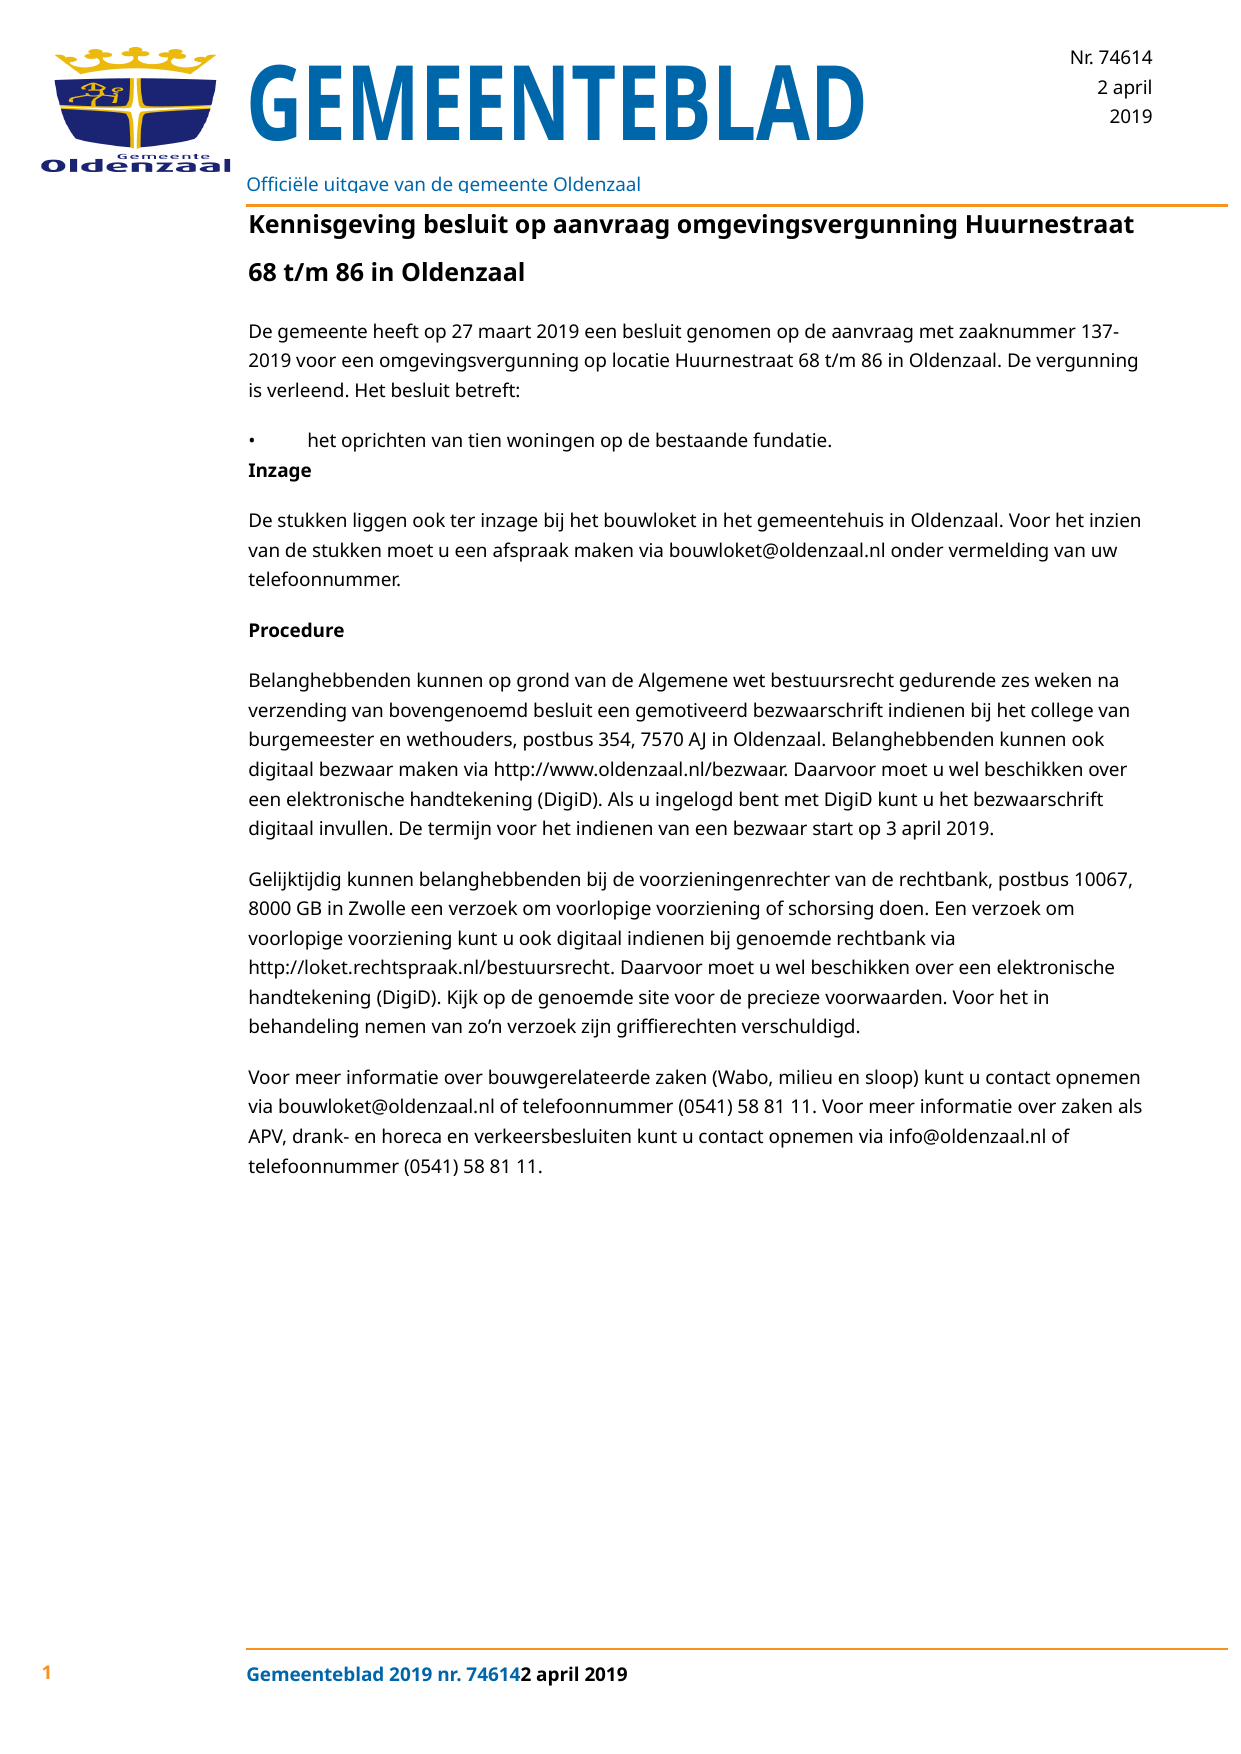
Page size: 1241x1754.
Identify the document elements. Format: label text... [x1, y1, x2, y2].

text De gemeente heeft op 27 maart 2019 een besluit genomen op de aanvraag met zaaknummer 137-2019 voor een omgevingsvergunning op locatie Huurnestraat 68 t/m 86 in Oldenzaal. De vergunning is verleend. Het besluit betreft: [248, 318, 1152, 403]
text Kennisgeving besluit op aanvraag omgevingsvergunning Huurnestraat 68 t/m 86 in Oldenzaal [248, 207, 1152, 288]
list het oprichten van tien woningen op de bestaande fundatie. [248, 427, 1152, 453]
text De stukken liggen ook ter inzage bij het bouwloket in het gemeentehuis in Oldenzaal. Voor het inzien van de stukken moet u een afspraak maken via bouwloket@oldenzaal.nl onder vermelding van uw telefoonnummer. [248, 507, 1152, 592]
text Belanghebbenden kunnen op grond van de Algemene wet bestuursrecht gedurende zes weken na verzending van bovengenoemd besluit een gemotiveerd bezwaarschrift indienen bij het college van burgemeester en wethouders, postbus 354, 7570 AJ in Oldenzaal. Belanghebbenden kunnen ook digitaal bezwaar maken via http://www.oldenzaal.nl/bezwaar. Daarvoor moet u wel beschikken over een elektronische handtekening (DigiD). Als u ingelogd bent met DigiD kunt u het bezwaarschrift digitaal invullen. De termijn voor het indienen van een bezwaar start op 3 april 2019. [248, 667, 1152, 841]
picture [41, 47, 231, 172]
text Procedure [248, 617, 1152, 643]
text Inzage [248, 457, 1152, 483]
text Voor meer informatie over bouwgerelateerde zaken (Wabo, milieu en sloop) kunt u contact opnemen via bouwloket@oldenzaal.nl of telefoonnummer (0541) 58 81 11. Voor meer informatie over zaken als APV, drank- en horeca en verkeersbesluiten kunt u contact opnemen via info@oldenzaal.nl of telefoonnummer (0541) 58 81 11. [248, 1064, 1152, 1179]
text Gelijktijdig kunnen belanghebbenden bij de voorzieningenrechter van de rechtbank, postbus 10067, 8000 GB in Zwolle een verzoek om voorlopige voorziening of schorsing doen. Een verzoek om voorlopige voorziening kunt u ook digitaal indienen bij genoemde rechtbank via http://loket.rechtspraak.nl/bestuursrecht. Daarvoor moet u wel beschikken over een elektronische handtekening (DigiD). Kijk op de genoemde site voor de precieze voorwaarden. Voor het in behandeling nemen van zo’n verzoek zijn griffierechten verschuldigd. [248, 866, 1152, 1039]
